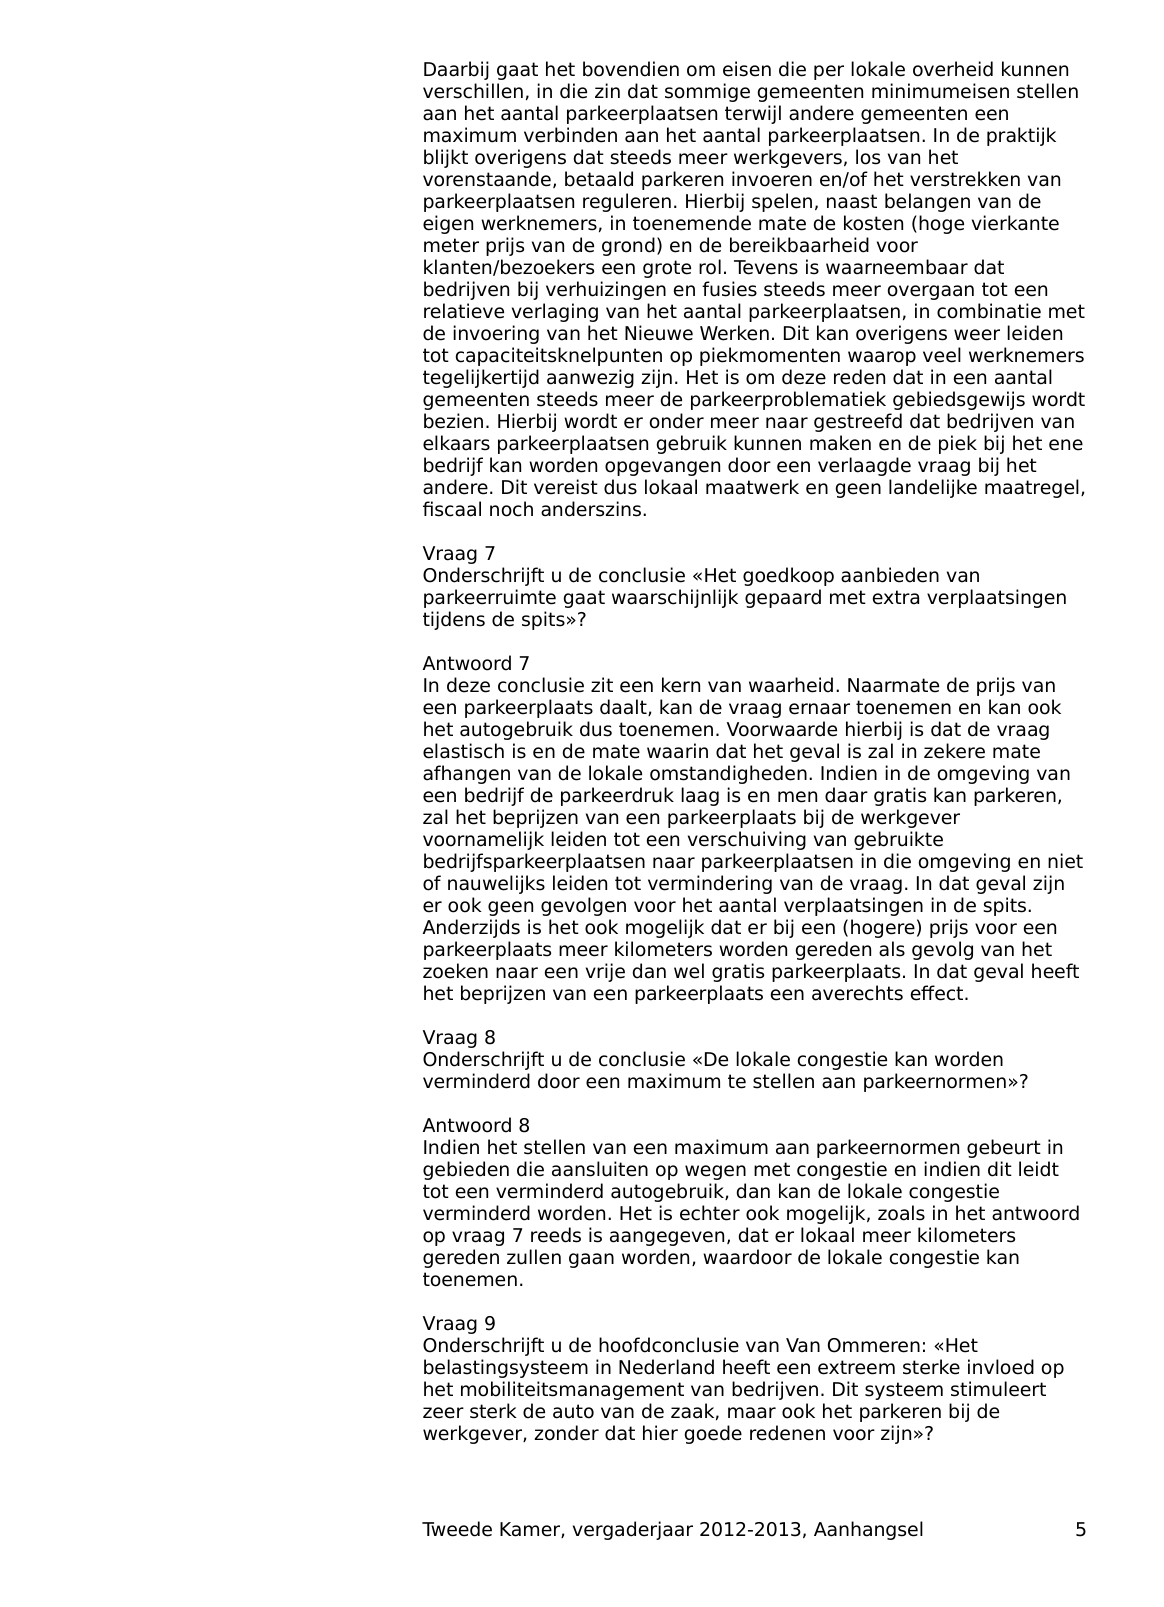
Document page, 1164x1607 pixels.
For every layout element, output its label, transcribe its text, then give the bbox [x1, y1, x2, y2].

text Onderschrijft u de conclusie «Het goedkoop aanbieden van parkeerruimte gaat waarschijnlijk gepaard met extra verplaatsingen tijdens de spits»? [422, 565, 1087, 631]
text Indien het stellen van een maximum aan parkeernormen gebeurt in gebieden die aansluiten op wegen met congestie en indien dit leidt tot een verminderd autogebruik, dan kan de lokale congestie verminderd worden. Het is echter ook mogelijk, zoals in het antwoord op vraag 7 reeds is aangegeven, dat er lokaal meer kilometers gereden zullen gaan worden, waardoor de lokale congestie kan toenemen. [422, 1137, 1087, 1291]
text Antwoord 7 [422, 653, 1087, 675]
text Vraag 9 [422, 1313, 1087, 1335]
text In deze conclusie zit een kern van waarheid. Naarmate de prijs van een parkeerplaats daalt, kan de vraag ernaar toenemen en kan ook het autogebruik dus toenemen. Voorwaarde hierbij is dat de vraag elastisch is en de mate waarin dat het geval is zal in zekere mate afhangen van de lokale omstandigheden. Indien in de omgeving van een bedrijf de parkeerdruk laag is en men daar gratis kan parkeren, zal het beprijzen van een parkeerplaats bij de werkgever voornamelijk leiden tot een verschuiving van gebruikte bedrijfsparkeerplaatsen naar parkeerplaatsen in die omgeving en niet of nauwelijks leiden tot vermindering van de vraag. In dat geval zijn er ook geen gevolgen voor het aantal verplaatsingen in de spits. Anderzijds is het ook mogelijk dat er bij een (hogere) prijs voor een parkeerplaats meer kilometers worden gereden als gevolg van het zoeken naar een vrije dan wel gratis parkeerplaats. In dat geval heeft het beprijzen van een parkeerplaats een averechts effect. [422, 675, 1087, 1004]
text Vraag 7 [422, 543, 1087, 565]
text Onderschrijft u de conclusie «De lokale congestie kan worden verminderd door een maximum te stellen aan parkeernormen»? [422, 1049, 1087, 1093]
text Daarbij gaat het bovendien om eisen die per lokale overheid kunnen verschillen, in die zin dat sommige gemeenten minimumeisen stellen aan het aantal parkeerplaatsen terwijl andere gemeenten een maximum verbinden aan het aantal parkeerplaatsen. In de praktijk blijkt overigens dat steeds meer werkgevers, los van het vorenstaande, betaald parkeren invoeren en/of het verstrekken van parkeerplaatsen reguleren. Hierbij spelen, naast belangen van de eigen werknemers, in toenemende mate de kosten (hoge vierkante meter prijs van de grond) en de bereikbaarheid voor klanten/bezoekers een grote rol. Tevens is waarneembaar dat bedrijven bij verhuizingen en fusies steeds meer overgaan tot een relatieve verlaging van het aantal parkeerplaatsen, in combinatie met de invoering van het Nieuwe Werken. Dit kan overigens weer leiden tot capaciteitsknelpunten op piekmomenten waarop veel werknemers tegelijkertijd aanwezig zijn. Het is om deze reden dat in een aantal gemeenten steeds meer de parkeerproblematiek gebiedsgewijs wordt bezien. Hierbij wordt er onder meer naar gestreefd dat bedrijven van elkaars parkeerplaatsen gebruik kunnen maken en de piek bij het ene bedrijf kan worden opgevangen door een verlaagde vraag bij het andere. Dit vereist dus lokaal maatwerk en geen landelijke maatregel, fiscaal noch anderszins. [422, 59, 1087, 521]
text Onderschrijft u de hoofdconclusie van Van Ommeren: «Het belastingsysteem in Nederland heeft een extreem sterke invloed op het mobiliteitsmanagement van bedrijven. Dit systeem stimuleert zeer sterk de auto van de zaak, maar ook het parkeren bij de werkgever, zonder dat hier goede redenen voor zijn»? [422, 1335, 1087, 1445]
text Antwoord 8 [422, 1115, 1087, 1137]
text Vraag 8 [422, 1027, 1087, 1049]
